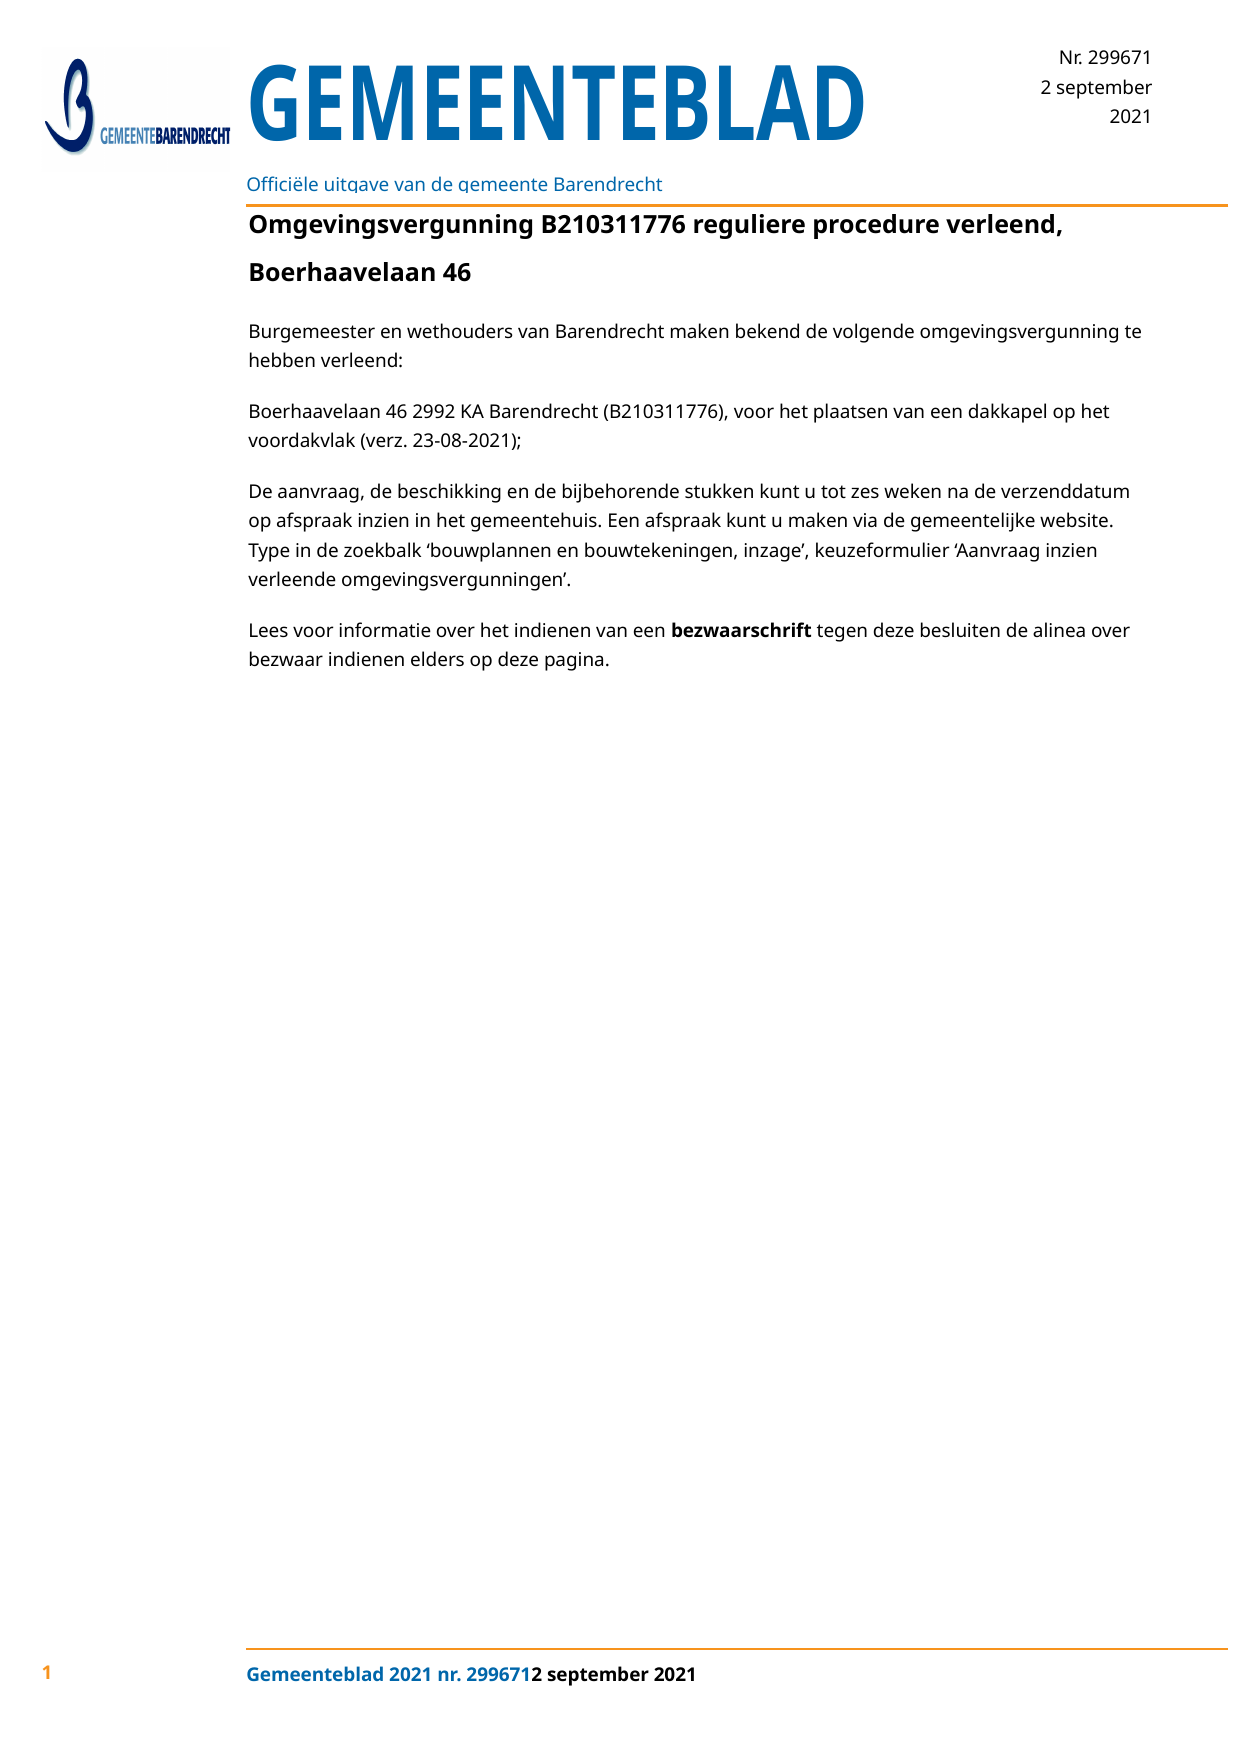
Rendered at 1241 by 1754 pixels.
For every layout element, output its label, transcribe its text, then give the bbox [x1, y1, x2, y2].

text Burgemeester en wethouders van Barendrecht maken bekend de volgende omgevingsvergunning te hebben verleend: [248, 318, 1152, 373]
picture [41, 47, 231, 172]
text Omgevingsvergunning B210311776 reguliere procedure verleend, Boerhaavelaan 46 [248, 207, 1152, 288]
text Boerhaavelaan 46 2992 KA Barendrecht (B210311776), voor het plaatsen van een dakkapel op het voordakvlak (verz. 23-08-2021); [248, 398, 1152, 453]
text De aanvraag, de beschikking en de bijbehorende stukken kunt u tot zes weken na de verzenddatum op afspraak inzien in het gemeentehuis. Een afspraak kunt u maken via de gemeentelijke website. Type in de zoekbalk ‘bouwplannen en bouwtekeningen, inzage’, keuzeformulier ‘Aanvraag inzien verleende omgevingsvergunningen’. [248, 478, 1152, 592]
text Lees voor informatie over het indienen van een bezwaarschrift tegen deze besluiten de alinea over bezwaar indienen elders op deze pagina. [248, 617, 1152, 672]
